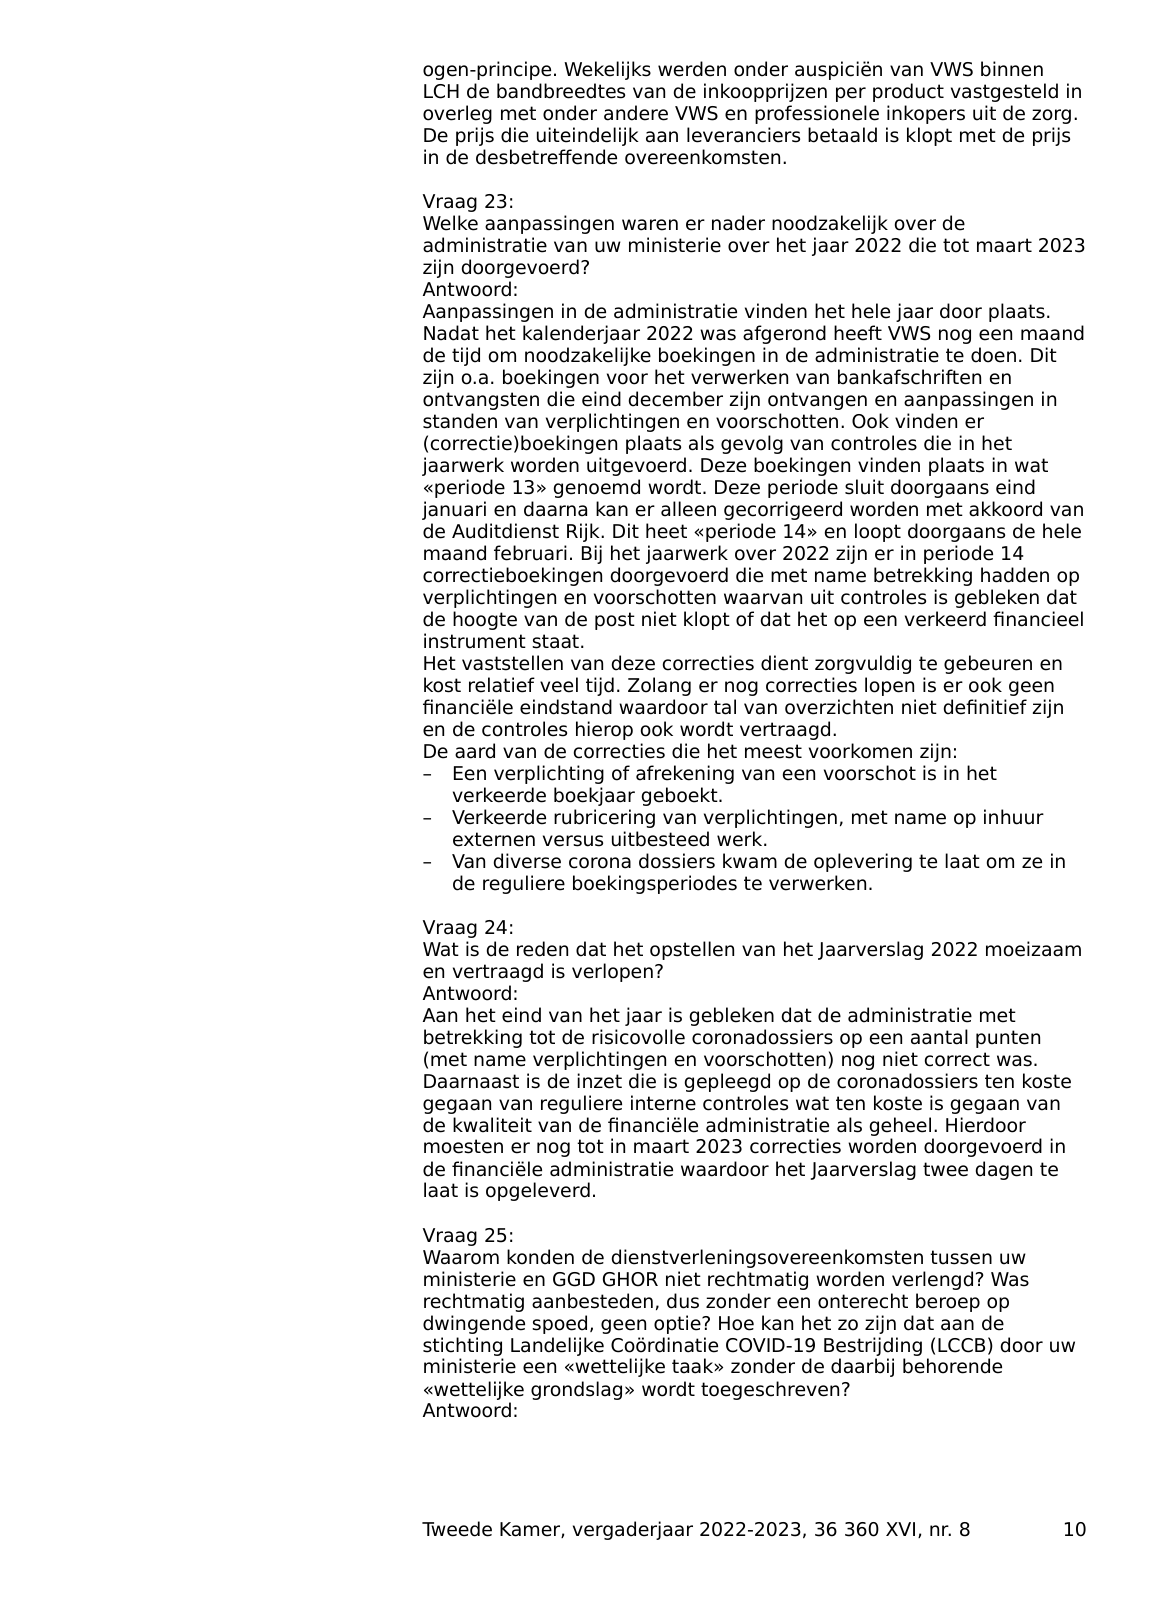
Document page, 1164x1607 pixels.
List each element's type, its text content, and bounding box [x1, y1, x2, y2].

text Antwoord: [422, 983, 1087, 1004]
text Welke aanpassingen waren er nader noodzakelijk over de administratie van uw ministerie over het jaar 2022 die tot maart 2023 zijn doorgevoerd? [422, 213, 1087, 279]
text Vraag 23: [422, 191, 1087, 213]
text De aard van de correcties die het meest voorkomen zijn: [422, 741, 1087, 763]
text Waarom konden de dienstverleningsovereenkomsten tussen uw ministerie en GGD GHOR niet rechtmatig worden verlengd? Was rechtmatig aanbesteden, dus zonder een onterecht beroep op dwingende spoed, geen optie? Hoe kan het zo zijn dat aan de stichting Landelijke Coördinatie COVID-19 Bestrijding (LCCB) door uw ministerie een «wettelijke taak» zonder de daarbij behorende «wettelijke grondslag» wordt toegeschreven? [422, 1247, 1087, 1400]
text Aan het eind van het jaar is gebleken dat de administratie met betrekking tot de risicovolle coronadossiers op een aantal punten (met name verplichtingen en voorschotten) nog niet correct was. Daarnaast is de inzet die is gepleegd op de coronadossiers ten koste gegaan van reguliere interne controles wat ten koste is gegaan van de kwaliteit van de financiële administratie als geheel. Hierdoor moesten er nog tot in maart 2023 correcties worden doorgevoerd in de financiële administratie waardoor het Jaarverslag twee dagen te laat is opgeleverd. [422, 1004, 1087, 1202]
text ogen-principe. Wekelijks werden onder auspiciën van VWS binnen LCH de bandbreedtes van de inkoopprijzen per product vastgesteld in overleg met onder andere VWS en professionele inkopers uit de zorg. De prijs die uiteindelijk aan leveranciers betaald is klopt met de prijs in de desbetreffende overeenkomsten. [422, 59, 1087, 169]
text – Verkeerde rubricering van verplichtingen, met name op inhuur externen versus uitbesteed werk. [422, 807, 1087, 851]
text – Van diverse corona dossiers kwam de oplevering te laat om ze in de reguliere boekingsperiodes te verwerken. [422, 851, 1087, 894]
text Het vaststellen van deze correcties dient zorgvuldig te gebeuren en kost relatief veel tijd. Zolang er nog correcties lopen is er ook geen financiële eindstand waardoor tal van overzichten niet definitief zijn en de controles hierop ook wordt vertraagd. [422, 653, 1087, 741]
text Aanpassingen in de administratie vinden het hele jaar door plaats. Nadat het kalenderjaar 2022 was afgerond heeft VWS nog een maand de tijd om noodzakelijke boekingen in de administratie te doen. Dit zijn o.a. boekingen voor het verwerken van bankafschriften en ontvangsten die eind december zijn ontvangen en aanpassingen in standen van verplichtingen en voorschotten. Ook vinden er (correctie)boekingen plaats als gevolg van controles die in het jaarwerk worden uitgevoerd. Deze boekingen vinden plaats in wat «periode 13» genoemd wordt. Deze periode sluit doorgaans eind januari en daarna kan er alleen gecorrigeerd worden met akkoord van de Auditdienst Rijk. Dit heet «periode 14» en loopt doorgaans de hele maand februari. Bij het jaarwerk over 2022 zijn er in periode 14 correctieboekingen doorgevoerd die met name betrekking hadden op verplichtingen en voorschotten waarvan uit controles is gebleken dat de hoogte van de post niet klopt of dat het op een verkeerd financieel instrument staat. [422, 301, 1087, 653]
text Vraag 24: [422, 917, 1087, 939]
text Wat is de reden dat het opstellen van het Jaarverslag 2022 moeizaam en vertraagd is verlopen? [422, 939, 1087, 983]
text – Een verplichting of afrekening van een voorschot is in het verkeerde boekjaar geboekt. [422, 763, 1087, 807]
text Antwoord: [422, 279, 1087, 301]
text Antwoord: [422, 1400, 1087, 1422]
text Vraag 25: [422, 1224, 1087, 1247]
